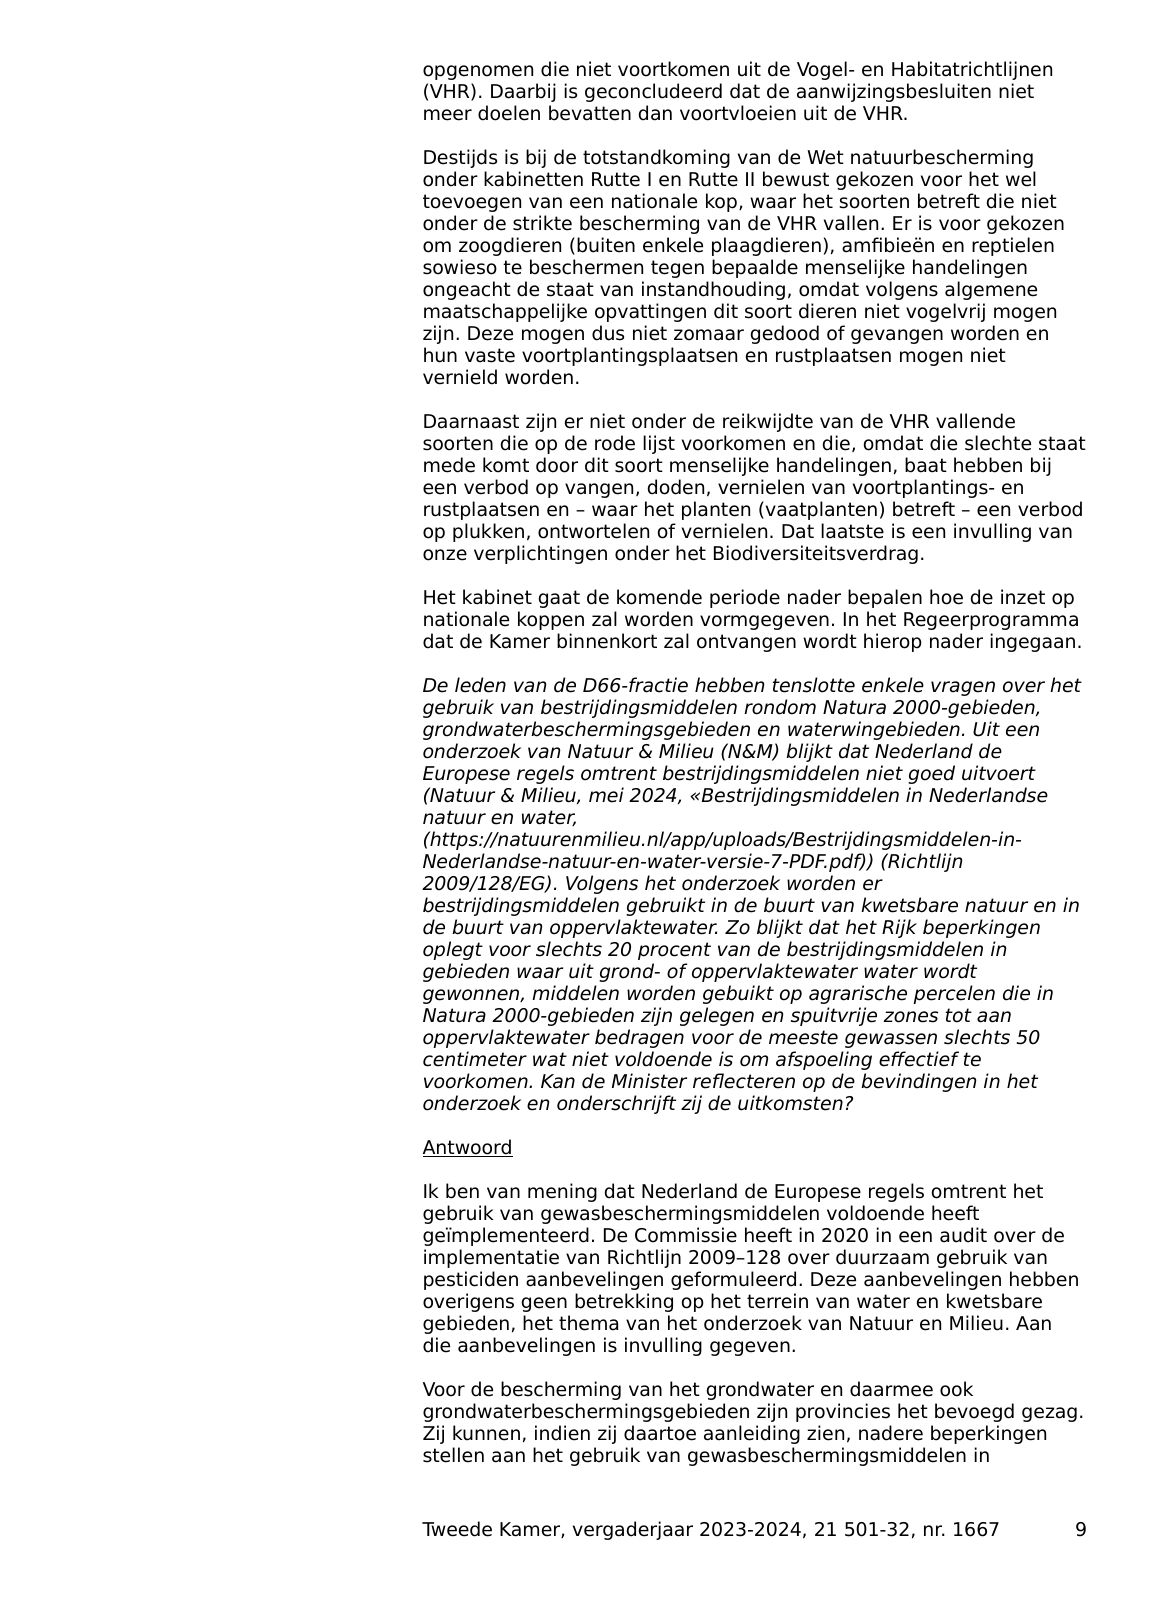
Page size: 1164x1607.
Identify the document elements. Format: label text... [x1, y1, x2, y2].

text Daarnaast zijn er niet onder de reikwijdte van de VHR vallende soorten die op de rode lijst voorkomen en die, omdat die slechte staat mede komt door dit soort menselijke handelingen, baat hebben bij een verbod op vangen, doden, vernielen van voortplantings- en rustplaatsen en – waar het planten (vaatplanten) betreft – een verbod op plukken, ontwortelen of vernielen. Dat laatste is een invulling van onze verplichtingen onder het Biodiversiteitsverdrag. [422, 411, 1087, 565]
text opgenomen die niet voortkomen uit de Vogel- en Habitatrichtlijnen (VHR). Daarbij is geconcludeerd dat de aanwijzingsbesluiten niet meer doelen bevatten dan voortvloeien uit de VHR. [422, 59, 1087, 125]
text Ik ben van mening dat Nederland de Europese regels omtrent het gebruik van gewasbeschermingsmiddelen voldoende heeft geïmplementeerd. De Commissie heeft in 2020 in een audit over de implementatie van Richtlijn 2009–128 over duurzaam gebruik van pesticiden aanbevelingen geformuleerd. Deze aanbevelingen hebben overigens geen betrekking op het terrein van water en kwetsbare gebieden, het thema van het onderzoek van Natuur en Milieu. Aan die aanbevelingen is invulling gegeven. [422, 1181, 1087, 1357]
text De leden van de D66-fractie hebben tenslotte enkele vragen over het gebruik van bestrijdingsmiddelen rondom Natura 2000-gebieden, grondwaterbeschermingsgebieden en waterwingebieden. Uit een onderzoek van Natuur & Milieu (N&M) blijkt dat Nederland de Europese regels omtrent bestrijdingsmiddelen niet goed uitvoert (Natuur & Milieu, mei 2024, «Bestrijdingsmiddelen in Nederlandse natuur en water, (https://natuurenmilieu.nl/app/uploads/Bestrijdingsmiddelen-in-Nederlandse-natuur-en-water-versie-7-PDF.pdf)) (Richtlijn 2009/128/EG). Volgens het onderzoek worden er bestrijdingsmiddelen gebruikt in de buurt van kwetsbare natuur en in de buurt van oppervlaktewater. Zo blijkt dat het Rijk beperkingen oplegt voor slechts 20 procent van de bestrijdingsmiddelen in gebieden waar uit grond- of oppervlaktewater water wordt gewonnen, middelen worden gebuikt op agrarische percelen die in Natura 2000-gebieden zijn gelegen en spuitvrije zones tot aan oppervlaktewater bedragen voor de meeste gewassen slechts 50 centimeter wat niet voldoende is om afspoeling effectief te voorkomen. Kan de Minister reflecteren op de bevindingen in het onderzoek en onderschrijft zij de uitkomsten? [422, 675, 1087, 1115]
text Destijds is bij de totstandkoming van de Wet natuurbescherming onder kabinetten Rutte I en Rutte II bewust gekozen voor het wel toevoegen van een nationale kop, waar het soorten betreft die niet onder de strikte bescherming van de VHR vallen. Er is voor gekozen om zoogdieren (buiten enkele plaagdieren), amfibieën en reptielen sowieso te beschermen tegen bepaalde menselijke handelingen ongeacht de staat van instandhouding, omdat volgens algemene maatschappelijke opvattingen dit soort dieren niet vogelvrij mogen zijn. Deze mogen dus niet zomaar gedood of gevangen worden en hun vaste voortplantingsplaatsen en rustplaatsen mogen niet vernield worden. [422, 147, 1087, 389]
text Het kabinet gaat de komende periode nader bepalen hoe de inzet op nationale koppen zal worden vormgegeven. In het Regeerprogramma dat de Kamer binnenkort zal ontvangen wordt hierop nader ingegaan. [422, 587, 1087, 653]
subtitle Antwoord [422, 1137, 1087, 1159]
text Voor de bescherming van het grondwater en daarmee ook grondwaterbeschermingsgebieden zijn provincies het bevoegd gezag. Zij kunnen, indien zij daartoe aanleiding zien, nadere beperkingen stellen aan het gebruik van gewasbeschermingsmiddelen in [422, 1379, 1087, 1467]
